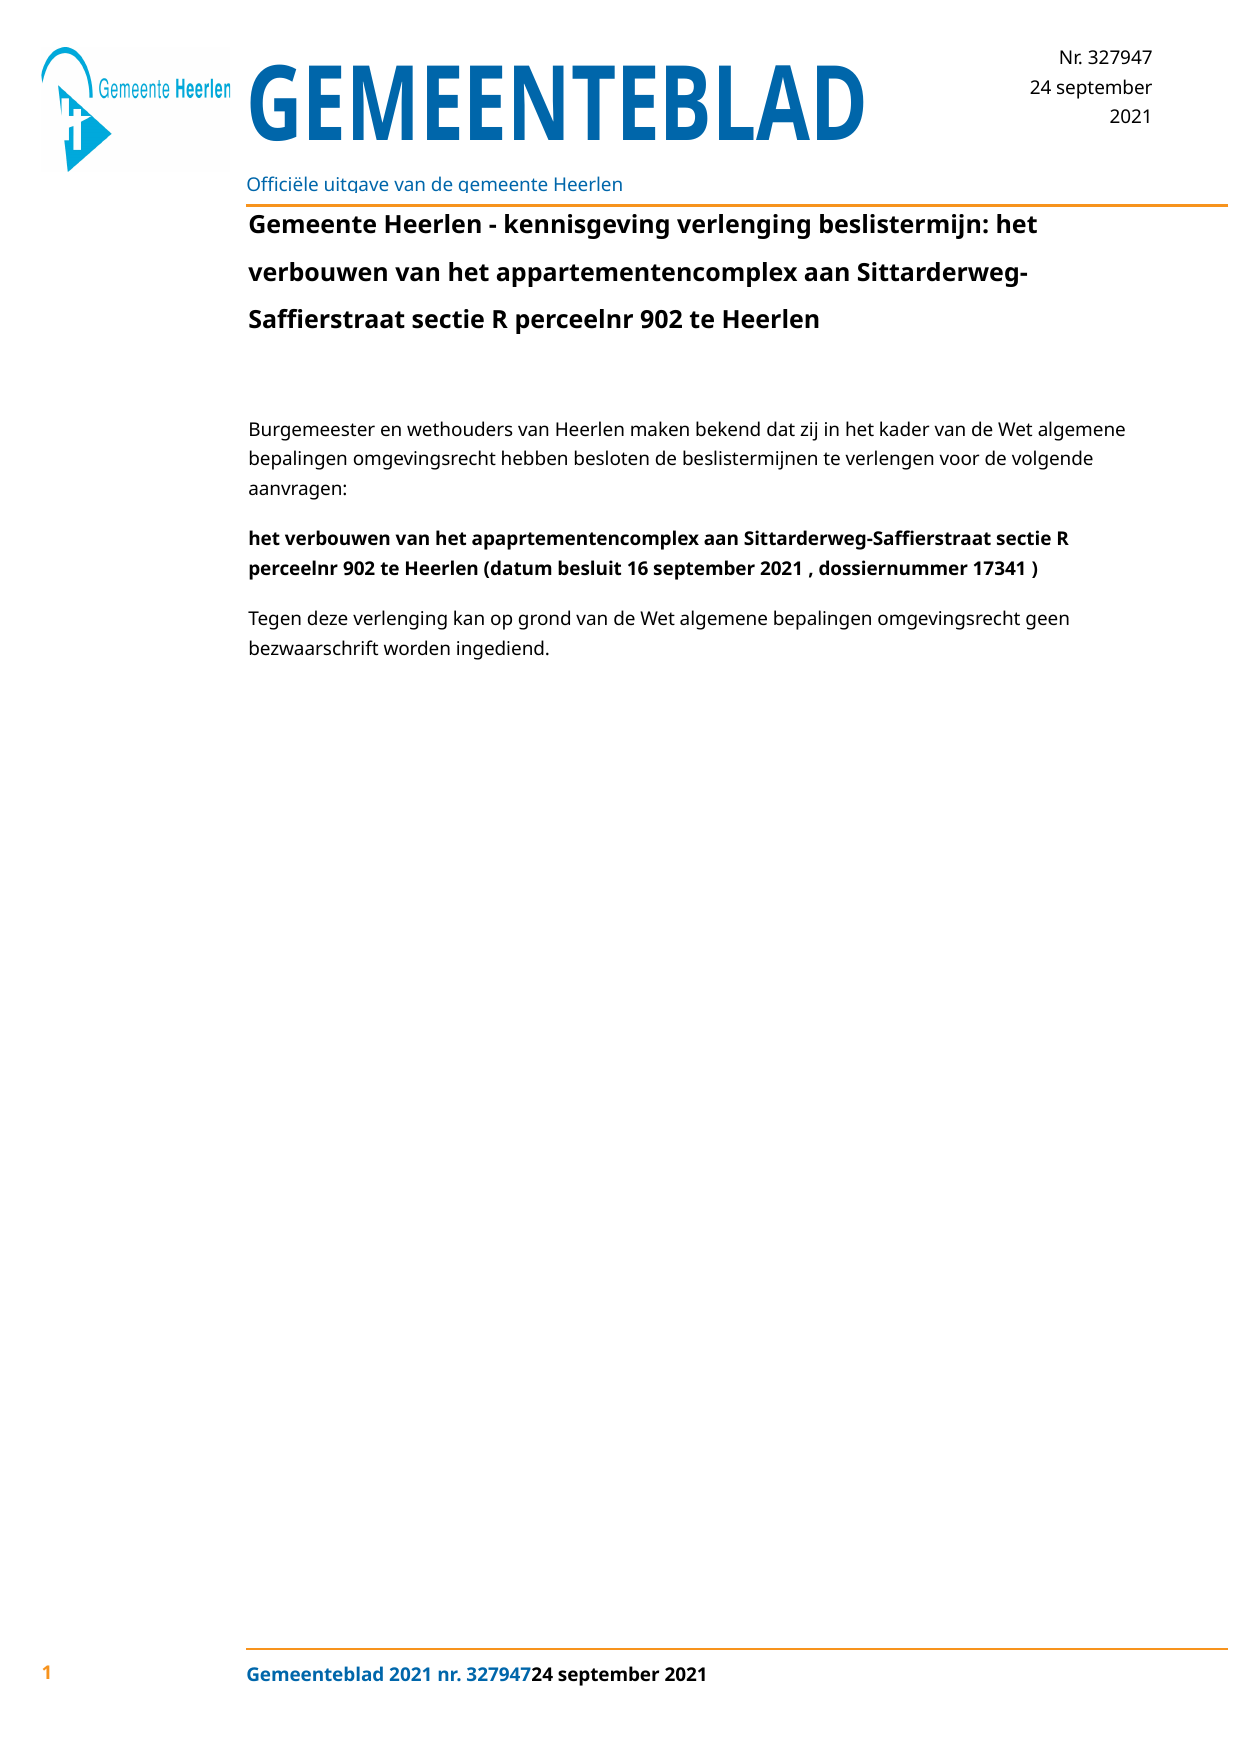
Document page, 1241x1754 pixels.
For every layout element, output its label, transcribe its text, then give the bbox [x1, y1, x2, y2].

text Tegen deze verlenging kan op grond van de Wet algemene bepalingen omgevingsrecht geen bezwaarschrift worden ingediend. [248, 606, 1152, 661]
text het verbouwen van het apaprtementencomplex aan Sittarderweg-Saffierstraat sectie R perceelnr 902 te Heerlen (datum besluit 16 september 2021 , dossiernummer 17341 ) [248, 526, 1152, 581]
text Burgemeester en wethouders van Heerlen maken bekend dat zij in het kader van de Wet algemene bepalingen omgevingsrecht hebben besloten de beslistermijnen te verlengen voor de volgende aanvragen: [248, 416, 1152, 501]
picture [41, 47, 59, 70]
text Gemeente Heerlen - kennisgeving verlenging beslistermijn: het verbouwen van het appartementencomplex aan Sittarderweg-Saffierstraat sectie R perceelnr 902 te Heerlen [248, 207, 1152, 336]
picture [41, 47, 231, 172]
